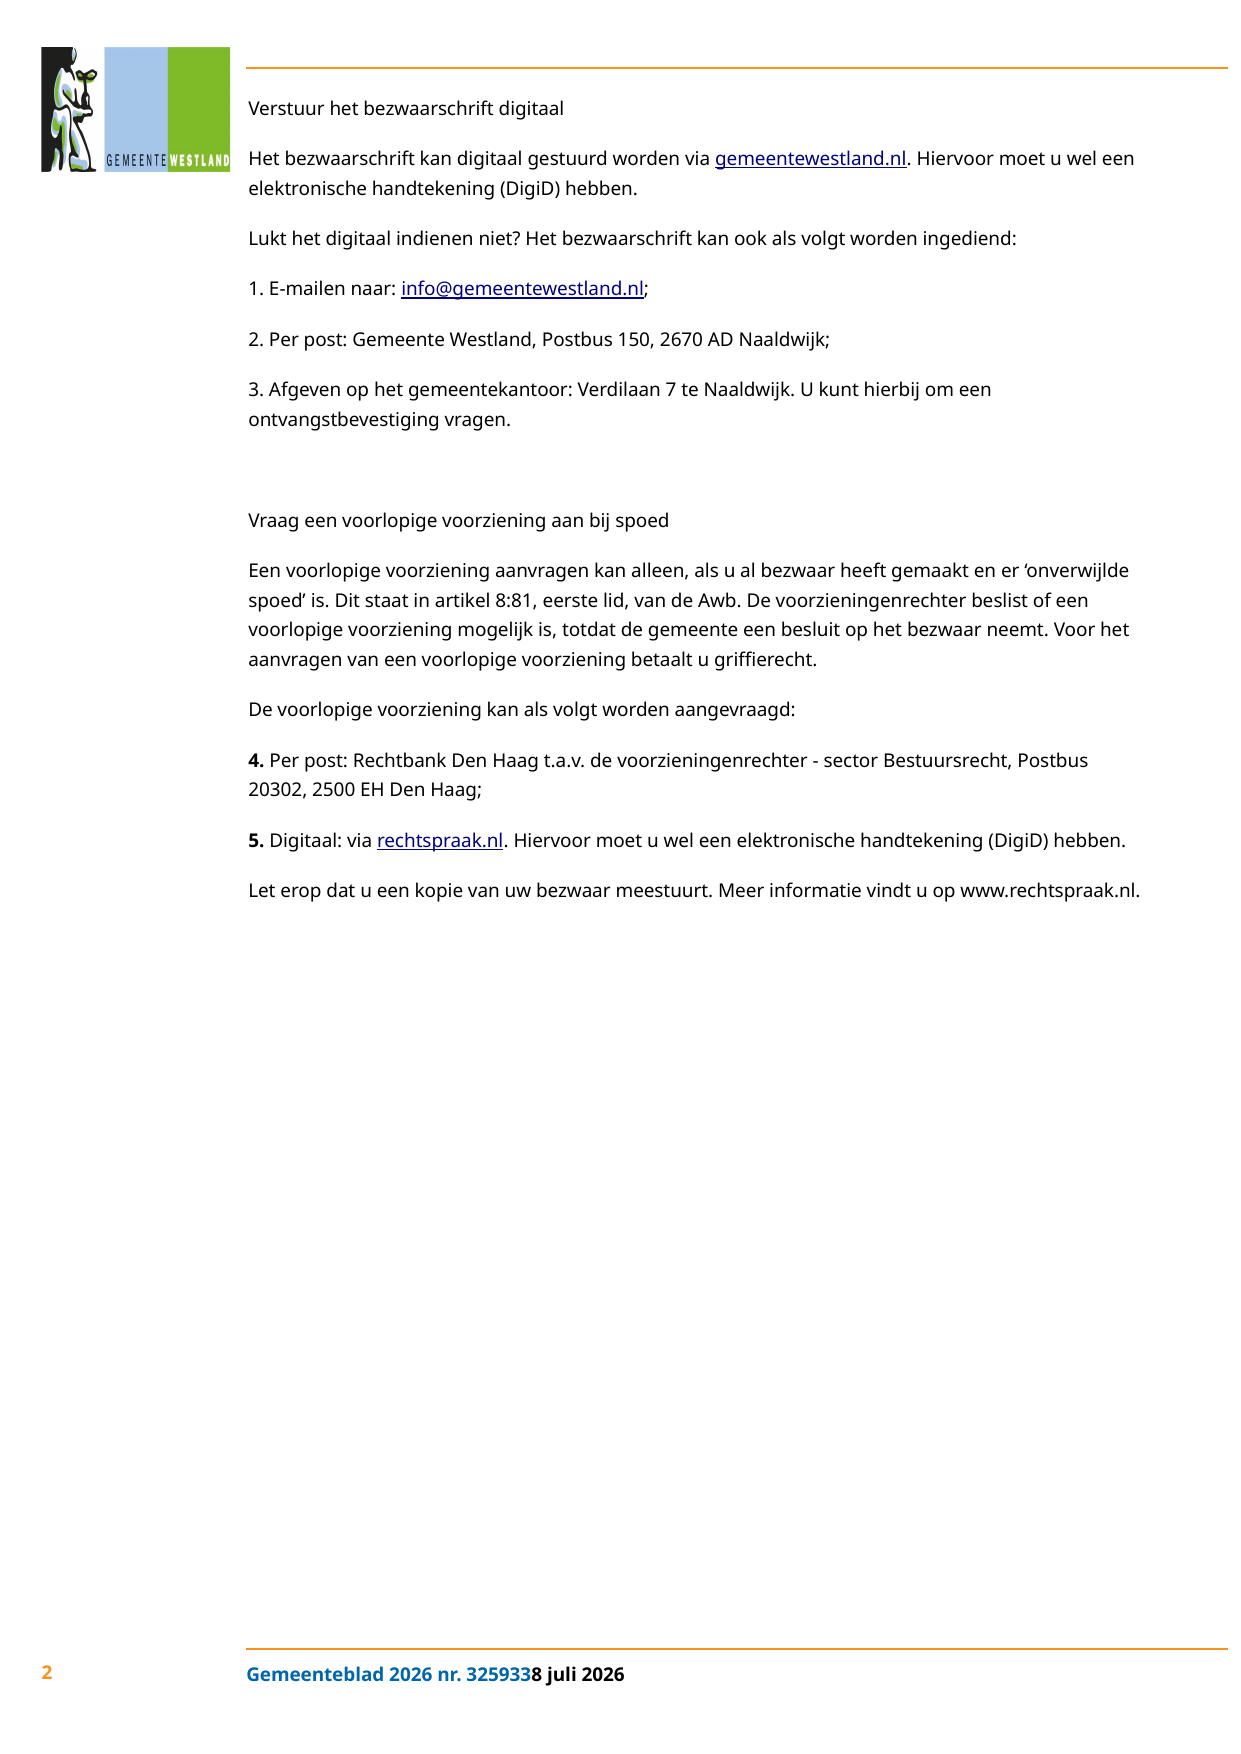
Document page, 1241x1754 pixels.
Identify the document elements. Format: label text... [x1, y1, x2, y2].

text 3. Afgeven op het gemeentekantoor: Verdilaan 7 te Naaldwijk. U kunt hierbij om een ontvangstbevestiging vragen. [248, 376, 1152, 432]
text 2. Per post: Gemeente Westland, Postbus 150, 2670 AD Naaldwijk; [248, 326, 1152, 352]
text Lukt het digitaal indienen niet? Het bezwaarschrift kan ook als volgt worden ingediend: [248, 225, 1152, 251]
text Het bezwaarschrift kan digitaal gestuurd worden via gemeentewestland.nl. Hiervoor moet u wel een elektronische handtekening (DigiD) hebben. [248, 145, 1152, 201]
text 1. E-mailen naar: info@gemeentewestland.nl; [248, 276, 1152, 301]
text 5. Digitaal: via rechtspraak.nl. Hiervoor moet u wel een elektronische handtekening (DigiD) hebben. [248, 827, 1152, 853]
text Vraag een voorlopige voorziening aan bij spoed [248, 507, 1152, 533]
text Een voorlopige voorziening aanvragen kan alleen, als u al bezwaar heeft gemaakt en er ‘onverwijlde spoed’ is. Dit staat in artikel 8:81, eerste lid, van de Awb. De voorzieningenrechter beslist of een voorlopige voorziening mogelijk is, totdat de gemeente een besluit op het bezwaar neemt. Voor het aanvragen van een voorlopige voorziening betaalt u griffierecht. [248, 557, 1152, 672]
text 4. Per post: Rechtbank Den Haag t.a.v. de voorzieningenrechter - sector Bestuursrecht, Postbus 20302, 2500 EH Den Haag; [248, 747, 1152, 802]
picture [41, 47, 231, 172]
text Let erop dat u een kopie van uw bezwaar meestuurt. Meer informatie vindt u op www.rechtspraak.nl. [248, 877, 1152, 903]
text De voorlopige voorziening kan als volgt worden aangevraagd: [248, 696, 1152, 722]
text Verstuur het bezwaarschrift digitaal [248, 95, 1152, 121]
